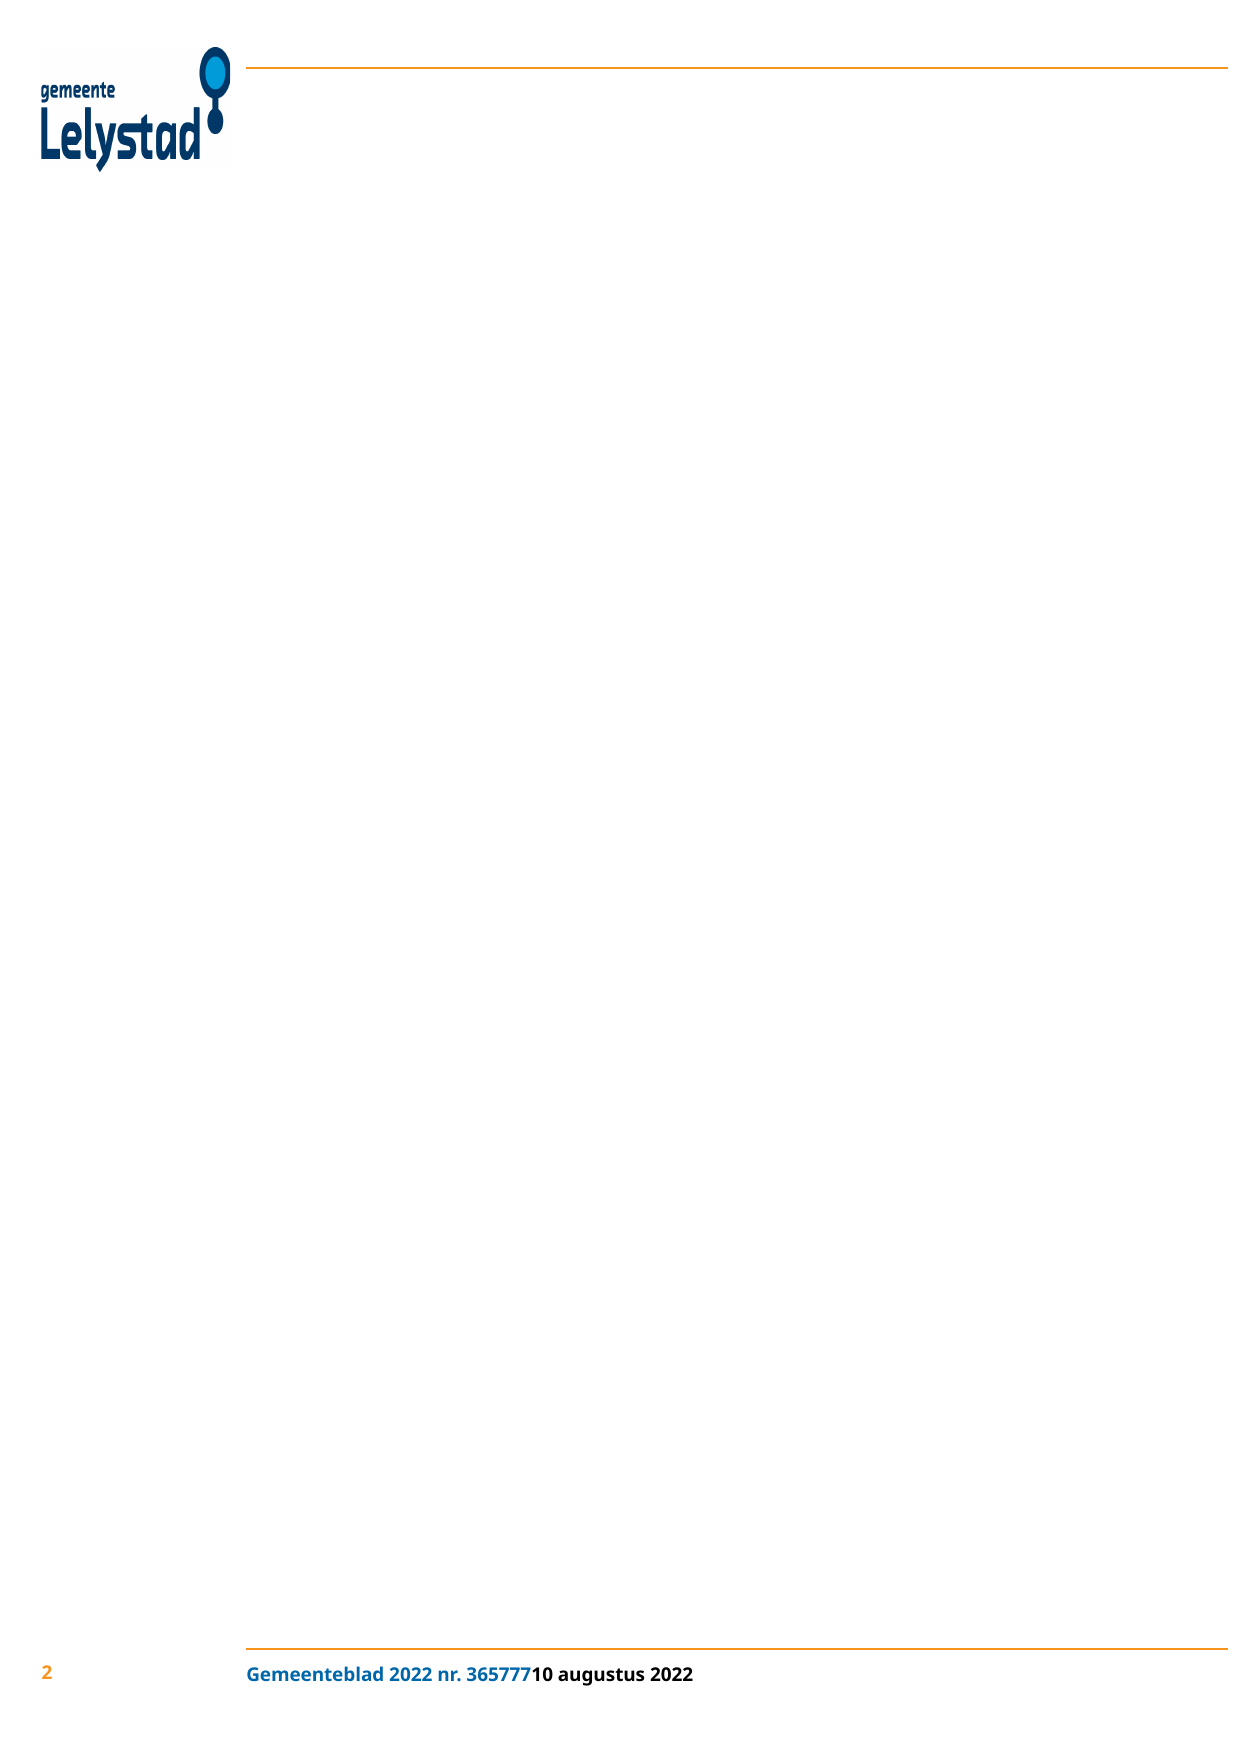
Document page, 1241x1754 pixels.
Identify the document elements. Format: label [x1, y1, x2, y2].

picture [41, 47, 231, 172]
